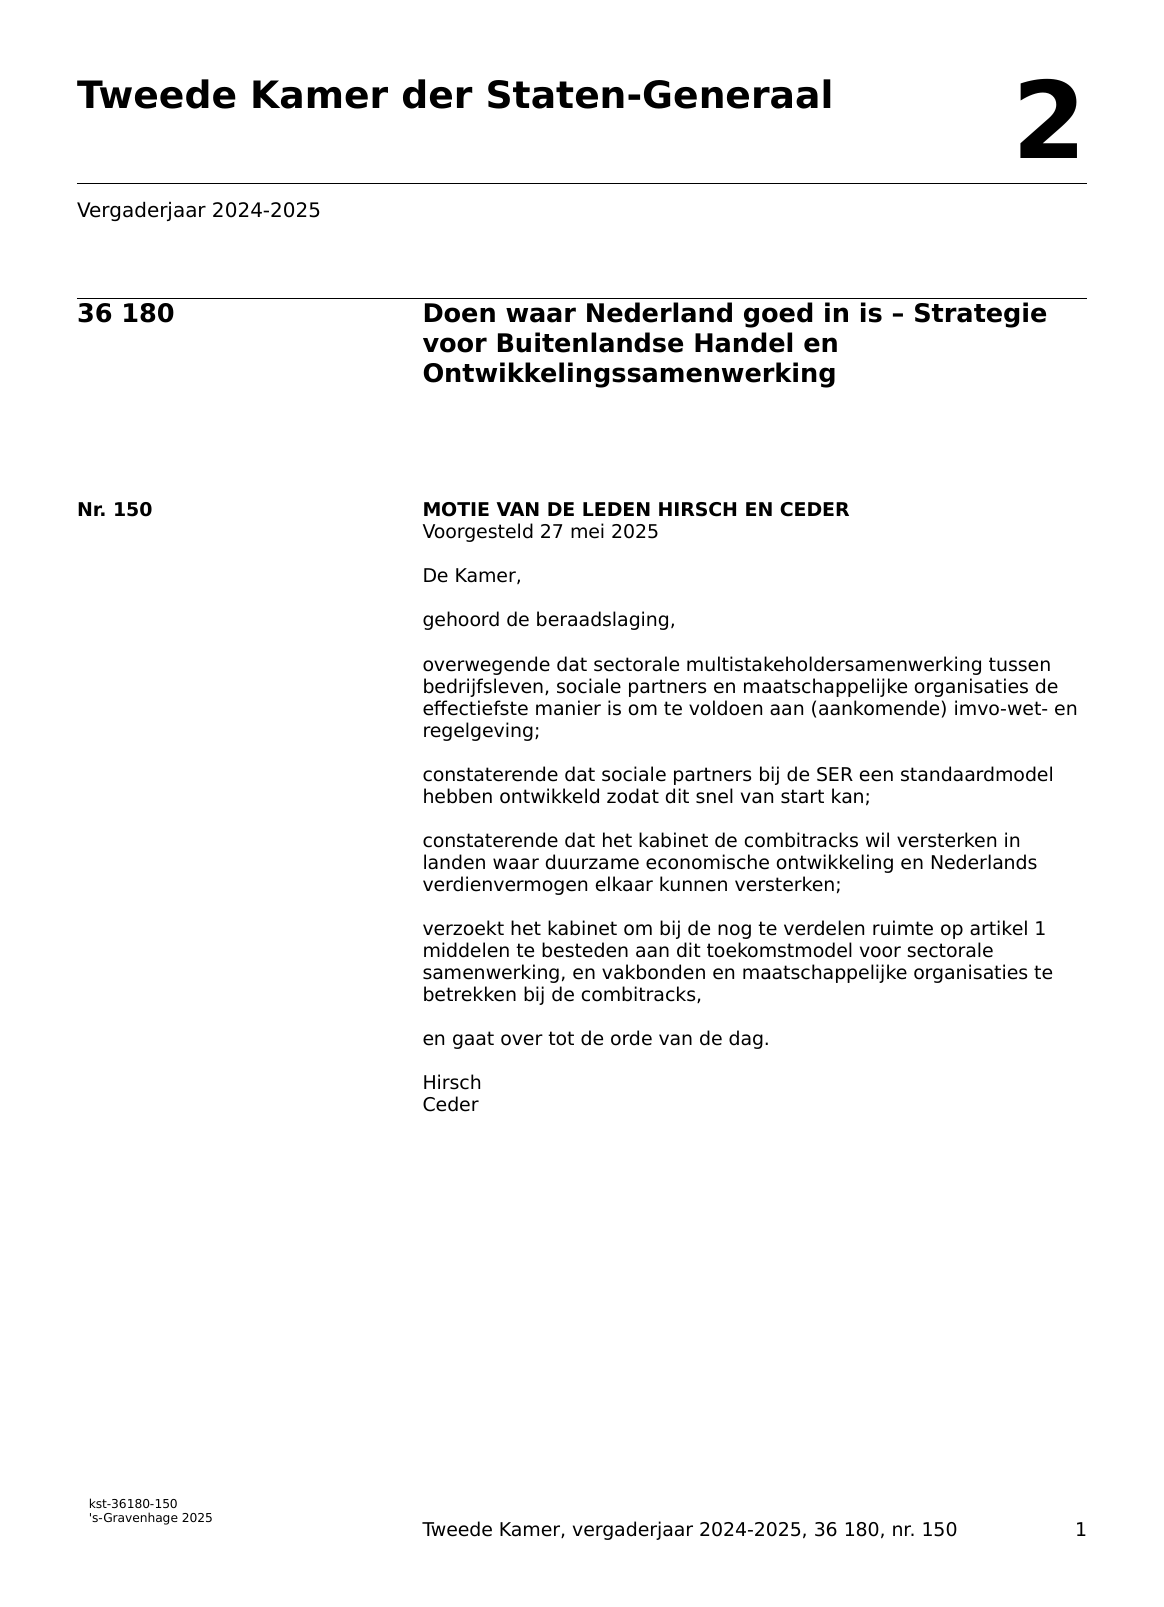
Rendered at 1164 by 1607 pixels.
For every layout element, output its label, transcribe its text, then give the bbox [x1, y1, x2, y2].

text De Kamer, [422, 565, 1087, 587]
text gehoord de beraadslaging, [422, 609, 1087, 631]
subtitle 36 180 Doen waar Nederland goed in is – Strategie voor Buitenlandse Handel en Ontwikkelingssamenwerking [77, 299, 1087, 388]
text constaterende dat het kabinet de combitracks wil versterken in landen waar duurzame economische ontwikkeling en Nederlands verdienvermogen elkaar kunnen versterken; [422, 830, 1087, 896]
text 's-Gravenhage 2025 [88, 1511, 323, 1525]
table_header Tweede Kamer der Staten-Generaal [77, 59, 886, 183]
text constaterende dat sociale partners bij de SER een standaardmodel hebben ontwikkeld zodat dit snel van start kan; [422, 764, 1087, 808]
text en gaat over tot de orde van de dag. [422, 1028, 1087, 1050]
text verzoekt het kabinet om bij de nog te verdelen ruimte op artikel 1 middelen te besteden aan dit toekomstmodel voor sectorale samenwerking, en vakbonden en maatschappelijke organisaties te betrekken bij de combitracks, [422, 918, 1087, 1006]
text Ceder [422, 1094, 1087, 1116]
table_header 2 [886, 59, 1087, 183]
text overwegende dat sectorale multistakeholdersamenwerking tussen bedrijfsleven, sociale partners en maatschappelijke organisaties de effectiefste manier is om te voldoen aan (aankomende) imvo-wet- en regelgeving; [422, 653, 1087, 741]
text Hirsch [422, 1072, 1087, 1094]
table_cell Vergaderjaar 2024-2025 [77, 184, 1087, 298]
subtitle Nr. 150 MOTIE VAN DE LEDEN HIRSCH EN CEDER [77, 499, 1087, 521]
text Voorgesteld 27 mei 2025 [422, 521, 1087, 543]
text kst-36180-150 [88, 1497, 323, 1511]
